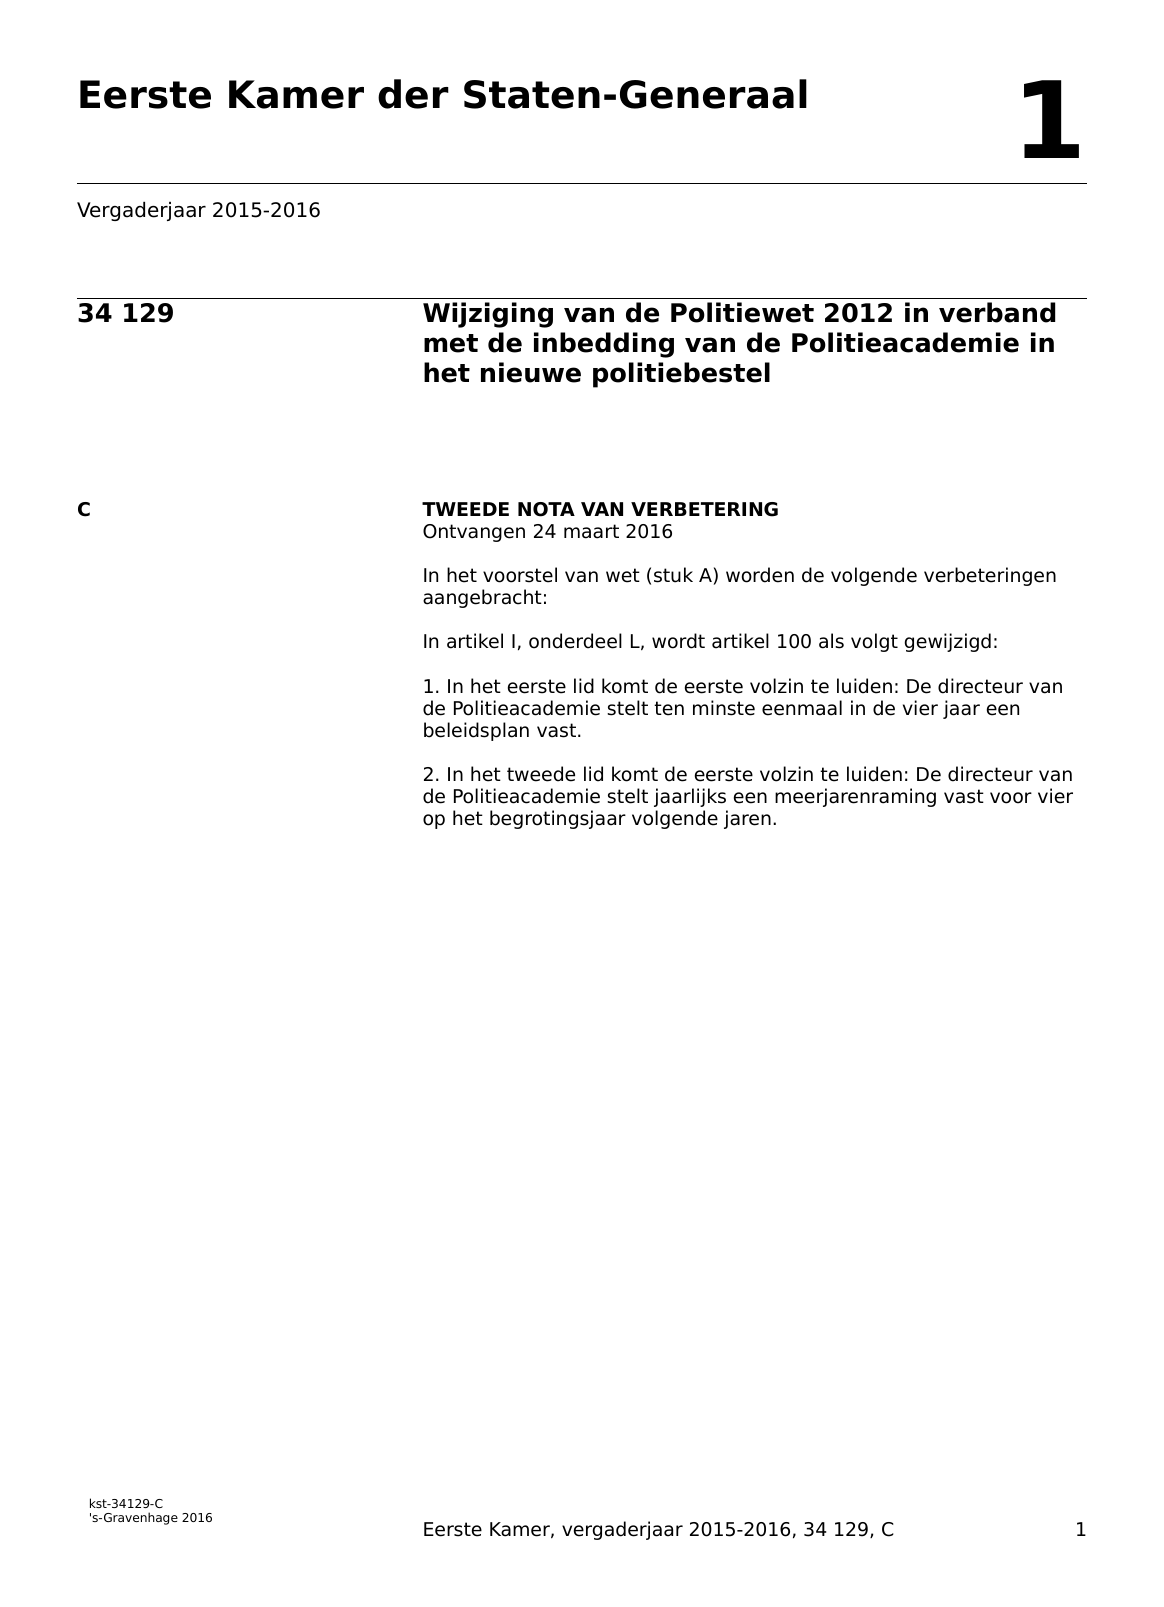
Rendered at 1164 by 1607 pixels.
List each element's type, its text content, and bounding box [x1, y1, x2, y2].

table_header 1 [886, 59, 1087, 183]
text In het voorstel van wet (stuk A) worden de volgende verbeteringen aangebracht: [422, 565, 1087, 609]
table_cell Vergaderjaar 2015-2016 [77, 184, 1087, 298]
subtitle C TWEEDE NOTA VAN VERBETERING [77, 499, 1087, 521]
text kst-34129-C [88, 1497, 323, 1511]
text Ontvangen 24 maart 2016 [422, 521, 1087, 543]
text 's-Gravenhage 2016 [88, 1511, 323, 1525]
table_header Eerste Kamer der Staten-Generaal [77, 59, 886, 183]
text 2. In het tweede lid komt de eerste volzin te luiden: De directeur van de Politieacademie stelt jaarlijks een meerjarenraming vast voor vier op het begrotingsjaar volgende jaren. [422, 764, 1087, 829]
text 1. In het eerste lid komt de eerste volzin te luiden: De directeur van de Politieacademie stelt ten minste eenmaal in de vier jaar een beleidsplan vast. [422, 676, 1087, 741]
text In artikel I, onderdeel L, wordt artikel 100 als volgt gewijzigd: [422, 631, 1087, 653]
subtitle 34 129 Wijziging van de Politiewet 2012 in verband met de inbedding van de Politieacademie in het nieuwe politiebestel [77, 299, 1087, 388]
